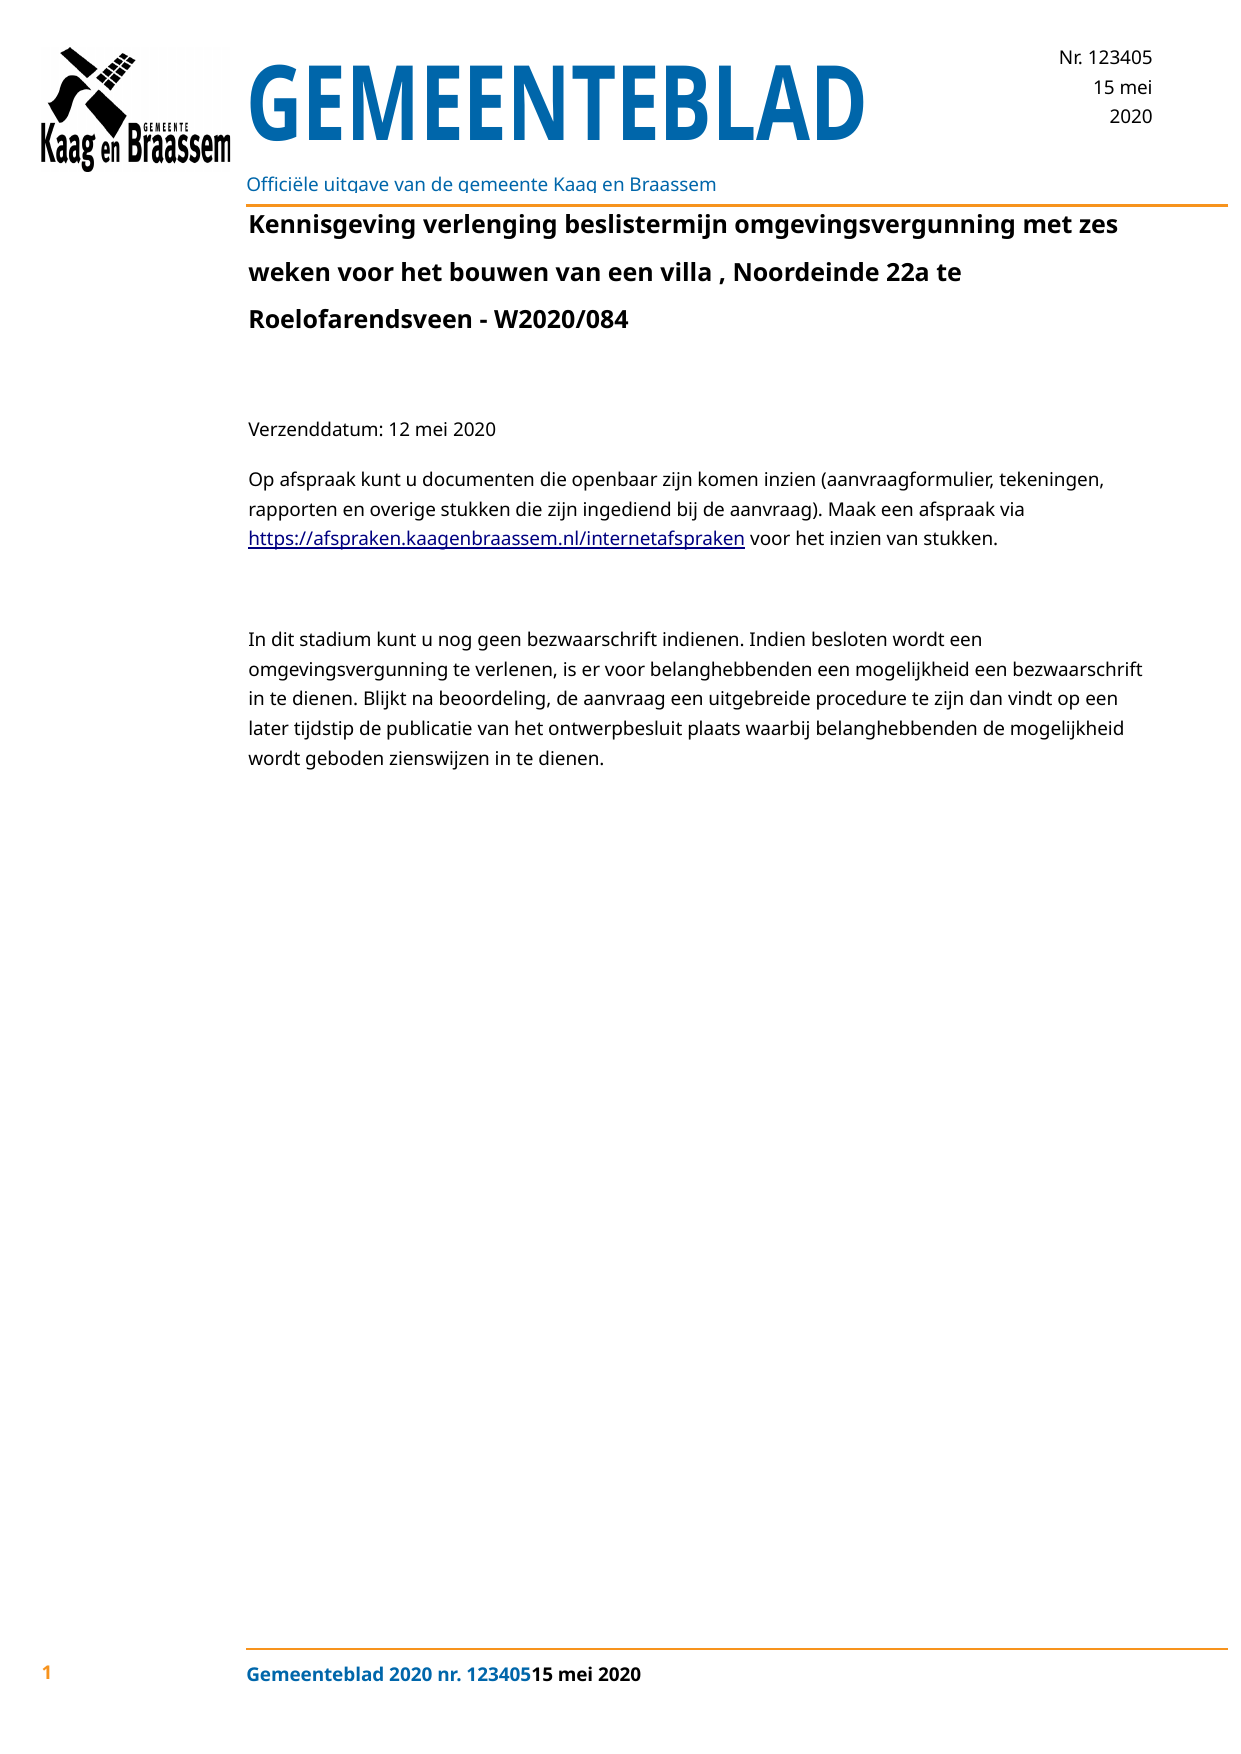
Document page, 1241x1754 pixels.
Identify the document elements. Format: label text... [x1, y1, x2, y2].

text Op afspraak kunt u documenten die openbaar zijn komen inzien (aanvraagformulier, tekeningen, rapporten en overige stukken die zijn ingediend bij de aanvraag). Maak een afspraak via https://afspraken.kaagenbraassem.nl/internetafspraken voor het inzien van stukken. [248, 466, 1152, 551]
text Kennisgeving verlenging beslistermijn omgevingsvergunning met zes weken voor het bouwen van een villa , Noordeinde 22a te Roelofarendsveen - W2020/084 [248, 207, 1152, 336]
picture [41, 47, 231, 172]
text Verzenddatum: 12 mei 2020 [248, 416, 1152, 442]
text In dit stadium kunt u nog geen bezwaarschrift indienen. Indien besloten wordt een omgevingsvergunning te verlenen, is er voor belanghebbenden een mogelijkheid een bezwaarschrift in te dienen. Blijkt na beoordeling, de aanvraag een uitgebreide procedure te zijn dan vindt op een later tijdstip de publicatie van het ontwerpbesluit plaats waarbij belanghebbenden de mogelijkheid wordt geboden zienswijzen in te dienen. [248, 626, 1152, 770]
